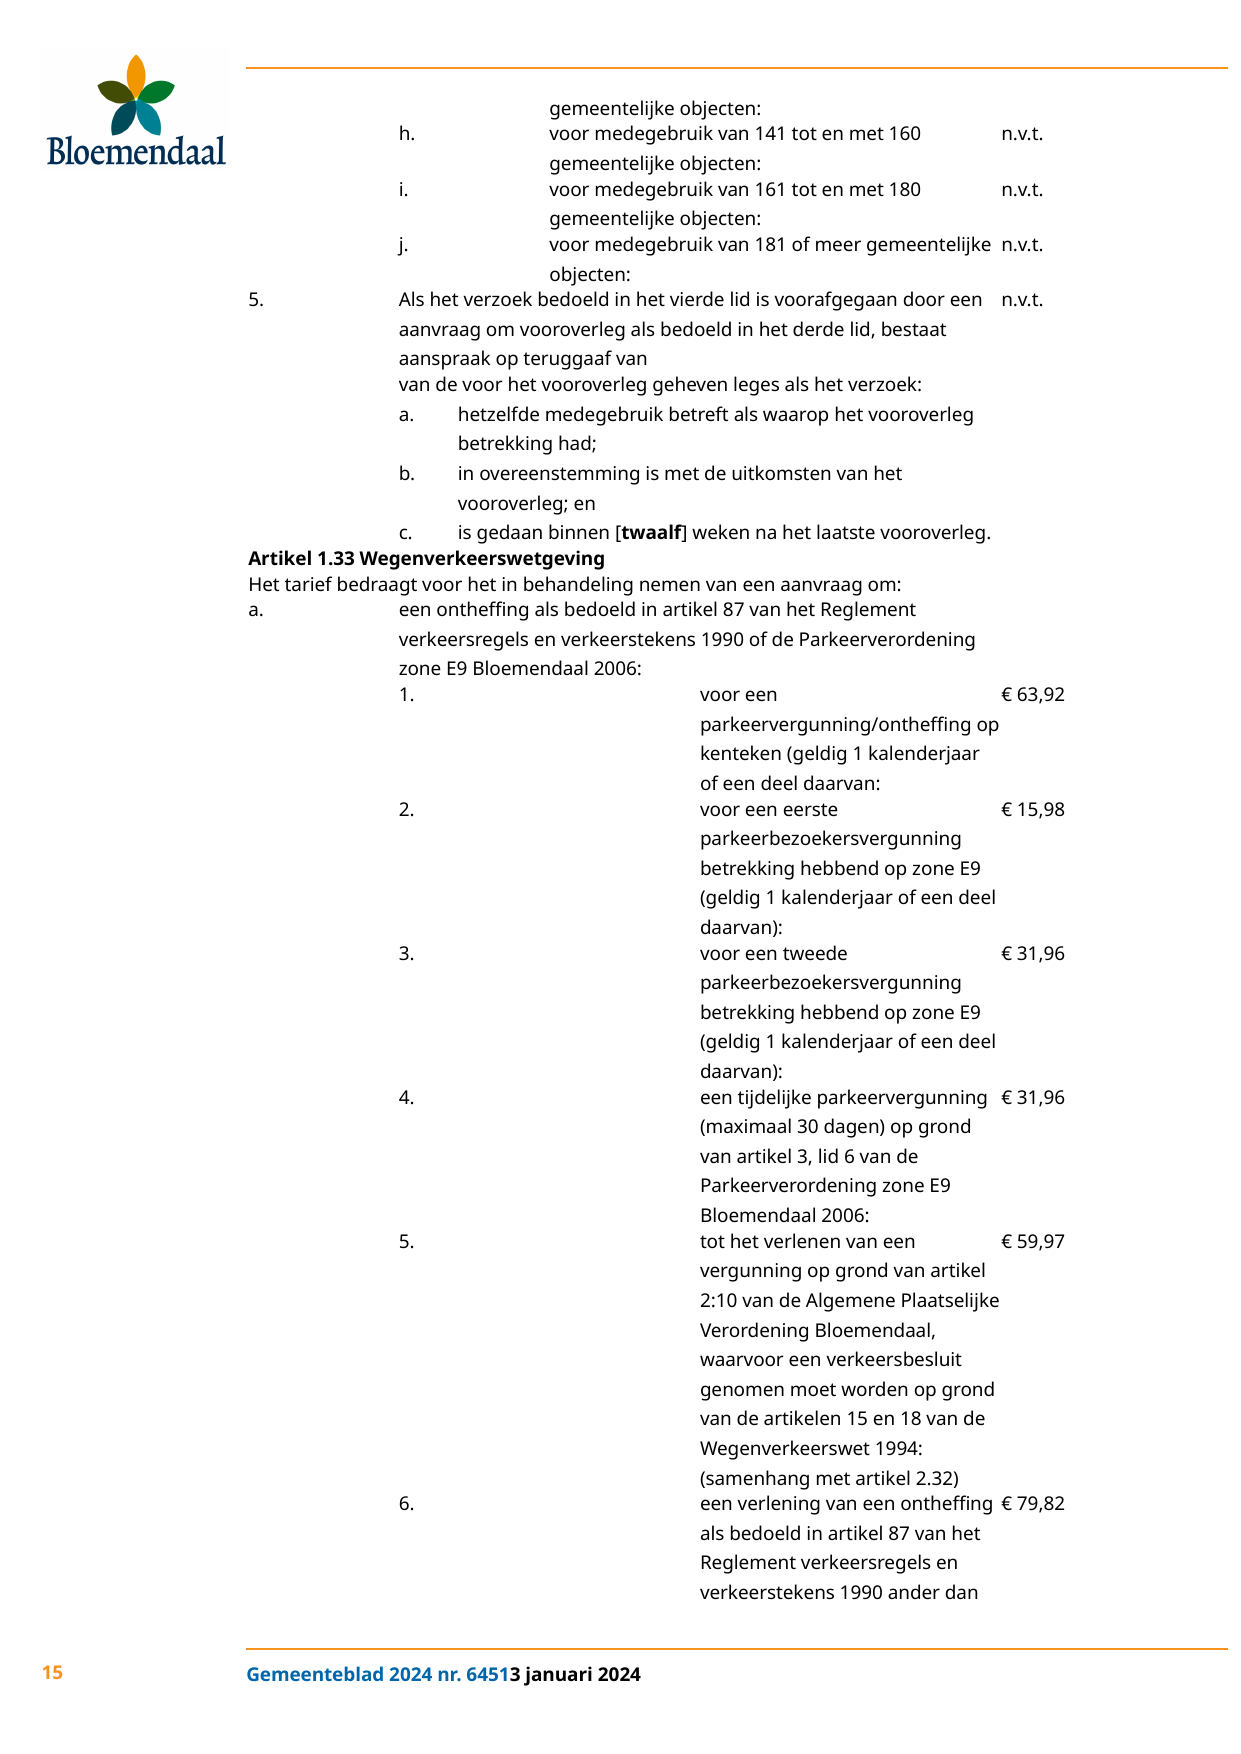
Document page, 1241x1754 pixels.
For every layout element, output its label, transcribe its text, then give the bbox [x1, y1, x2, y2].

table_cell 3. [399, 940, 700, 1084]
table_cell [248, 95, 398, 121]
table_cell Het tarief bedraagt voor het in behandeling nemen van een aanvraag om: [248, 571, 1001, 596]
table_cell [248, 1228, 398, 1490]
table_cell voor een parkeervergunning/ontheffing op kenteken (geldig 1 kalenderjaar of een deel daarvan: [700, 681, 1001, 796]
table_cell tot het verlenen van een vergunning op grond van artikel 2:10 van de Algemene Plaatselijke Verordening Bloemendaal, waarvoor een verkeersbesluit genomen moet worden op grond van de artikelen 15 en 18 van de Wegenverkeerswet 1994: (samenhang met artikel 2.32) [700, 1228, 1001, 1490]
table_cell 1. [399, 681, 700, 796]
table_cell een verlening van een ontheffing als bedoeld in artikel 87 van het Reglement verkeersregels en verkeerstekens 1990 ander dan [700, 1490, 1001, 1605]
table_cell van de voor het vooroverleg geheven leges als het verzoek: hetzelfde medegebruik betreft als waarop het vooroverleg betrekking had; in overeenstemming is met de uitkomsten van het vooroverleg; en is gedaan binnen [twaalf] weken na het laatste vooroverleg. [399, 371, 1001, 545]
table_cell [248, 796, 398, 940]
table_cell voor medegebruik van 161 tot en met 180 gemeentelijke objecten: [549, 176, 1001, 231]
table_cell Als het verzoek bedoeld in het vierde lid is voorafgegaan door een aanvraag om vooroverleg als bedoeld in het derde lid, bestaat aanspraak op teruggaaf van [399, 286, 1001, 371]
table_cell [1001, 545, 1152, 571]
table_cell [248, 940, 398, 1084]
table_cell [399, 95, 549, 121]
table_cell Artikel 1.33 Wegenverkeerswetgeving [248, 545, 1001, 571]
table_cell 5. [248, 286, 398, 371]
table_cell h. [399, 121, 549, 176]
table_cell € 15,98 [1001, 796, 1152, 940]
picture [41, 47, 231, 172]
table_cell n.v.t. [1001, 176, 1152, 231]
table_cell [248, 1084, 398, 1228]
table_cell 6. [399, 1490, 700, 1605]
table_cell [248, 231, 398, 286]
table_cell € 31,96 [1001, 1084, 1152, 1228]
table_cell 4. [399, 1084, 700, 1228]
table_cell [1001, 596, 1152, 681]
table_cell [248, 121, 398, 176]
table_cell een tijdelijke parkeervergunning (maximaal 30 dagen) op grond van artikel 3, lid 6 van de Parkeerverordening zone E9 Bloemendaal 2006: [700, 1084, 1001, 1228]
table_cell [248, 176, 398, 231]
table_cell 2. [399, 796, 700, 940]
table_cell voor medegebruik van 181 of meer gemeentelijke objecten: [549, 231, 1001, 286]
table_cell voor medegebruik van 141 tot en met 160 gemeentelijke objecten: [549, 121, 1001, 176]
table_cell a. [248, 596, 398, 681]
table_cell [1001, 571, 1152, 596]
table_cell € 79,82 [1001, 1490, 1152, 1605]
table_cell j. [399, 231, 549, 286]
table_cell n.v.t. [1001, 231, 1152, 286]
table_cell een ontheffing als bedoeld in artikel 87 van het Reglement verkeersregels en verkeerstekens 1990 of de Parkeerverordening zone E9 Bloemendaal 2006: [399, 596, 1001, 681]
table_cell € 59,97 [1001, 1228, 1152, 1490]
table_cell € 63,92 [1001, 681, 1152, 796]
table_cell voor een tweede parkeerbezoekersvergunning betrekking hebbend op zone E9 (geldig 1 kalenderjaar of een deel daarvan): [700, 940, 1001, 1084]
table_cell gemeentelijke objecten: [549, 95, 1001, 121]
table_cell [248, 1490, 398, 1605]
table_cell [1001, 371, 1152, 545]
table_cell [1001, 95, 1152, 121]
table_cell [248, 681, 398, 796]
table_cell € 31,96 [1001, 940, 1152, 1084]
table_cell voor een eerste parkeerbezoekersvergunning betrekking hebbend op zone E9 (geldig 1 kalenderjaar of een deel daarvan): [700, 796, 1001, 940]
table_cell 5. [399, 1228, 700, 1490]
table_cell n.v.t. [1001, 121, 1152, 176]
table_cell [248, 371, 398, 545]
table_cell n.v.t. [1001, 286, 1152, 371]
table_cell i. [399, 176, 549, 231]
